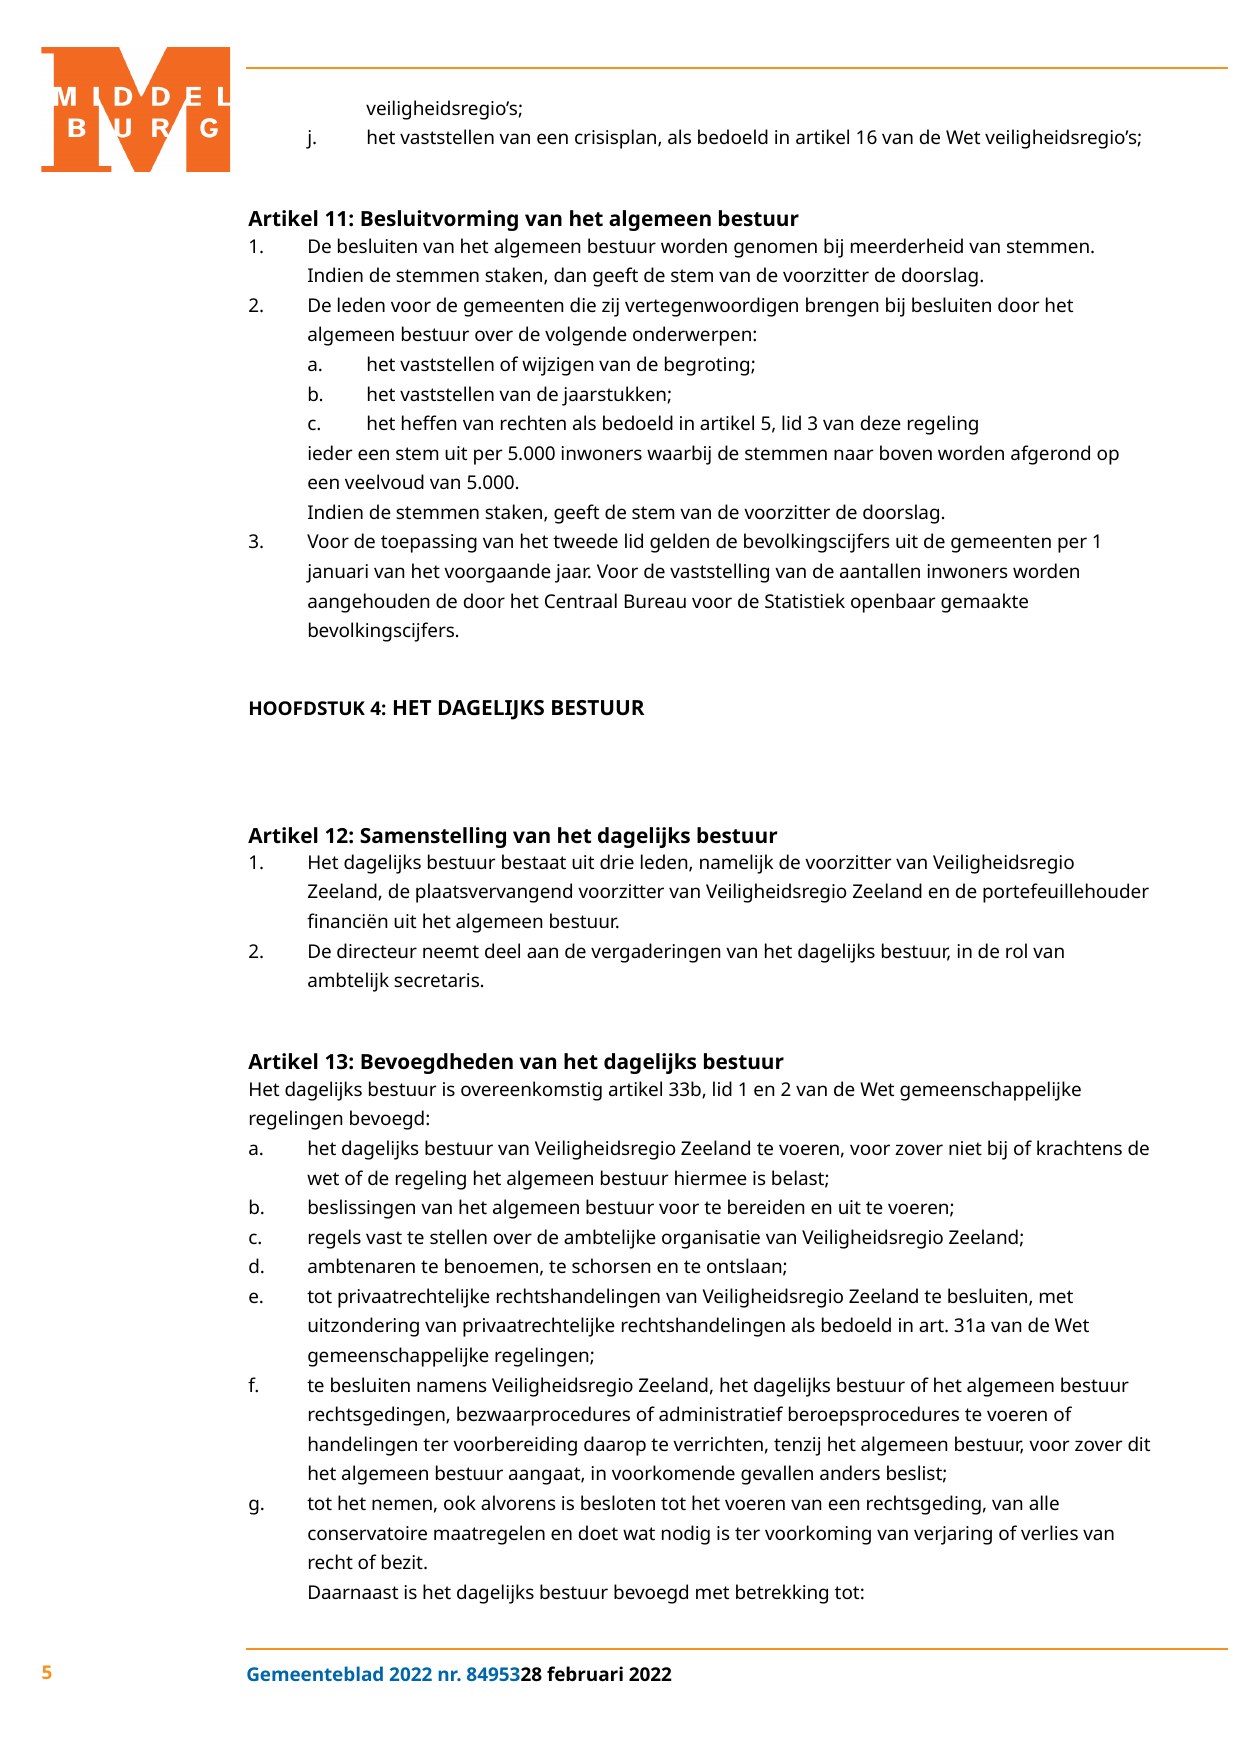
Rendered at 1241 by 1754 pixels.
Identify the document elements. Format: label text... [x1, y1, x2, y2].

text Artikel 12: Samenstelling van het dagelijks bestuur [248, 821, 1152, 849]
list het dagelijks bestuur van Veiligheidsregio Zeeland te voeren, voor zover niet bij of krachtens de wet of de regeling het algemeen bestuur hiermee is belast; [248, 1135, 1152, 1190]
list Indien de stemmen staken, geeft de stem van de voorzitter de doorslag. [248, 499, 1152, 525]
list het vaststellen of wijzigen van de begroting; [307, 351, 1152, 377]
text Het dagelijks bestuur is overeenkomstig artikel 33b, lid 1 en 2 van de Wet gemeenschappelijke regelingen bevoegd: [248, 1076, 1152, 1131]
list het vaststellen van een crisisplan, als bedoeld in artikel 16 van de Wet veiligheidsregio’s; [307, 124, 1152, 150]
list Het dagelijks bestuur bestaat uit drie leden, namelijk de voorzitter van Veiligheidsregio Zeeland, de plaatsvervangend voorzitter van Veiligheidsregio Zeeland en de portefeuillehouder financiën uit het algemeen bestuur. [248, 849, 1152, 934]
list ieder een stem uit per 5.000 inwoners waarbij de stemmen naar boven worden afgerond op een veelvoud van 5.000. [248, 440, 1152, 495]
list De leden voor de gemeenten die zij vertegenwoordigen brengen bij besluiten door het algemeen bestuur over de volgende onderwerpen: [248, 292, 1152, 347]
list Voor de toepassing van het tweede lid gelden de bevolkingscijfers uit de gemeenten per 1 januari van het voorgaande jaar. Voor de vaststelling van de aantallen inwoners worden aangehouden de door het Centraal Bureau voor de Statistiek openbaar gemaakte bevolkingscijfers. [248, 529, 1152, 643]
text Artikel 13: Bevoegdheden van het dagelijks bestuur [248, 1047, 1152, 1076]
list tot het nemen, ook alvorens is besloten tot het voeren van een rechtsgeding, van alle conservatoire maatregelen en doet wat nodig is ter voorkoming van verjaring of verlies van recht of bezit. [248, 1490, 1152, 1575]
list beslissingen van het algemeen bestuur voor te bereiden en uit te voeren; [248, 1194, 1152, 1220]
list De directeur neemt deel aan de vergaderingen van het dagelijks bestuur, in de rol van ambtelijk secretaris. [248, 938, 1152, 993]
list Daarnaast is het dagelijks bestuur bevoegd met betrekking tot: [248, 1579, 1152, 1604]
list regels vast te stellen over de ambtelijke organisatie van Veiligheidsregio Zeeland; [248, 1224, 1152, 1249]
list te besluiten namens Veiligheidsregio Zeeland, het dagelijks bestuur of het algemeen bestuur rechtsgedingen, bezwaarprocedures of administratief beroepsprocedures te voeren of handelingen ter voorbereiding daarop te verrichten, tenzij het algemeen bestuur, voor zover dit het algemeen bestuur aangaat, in voorkomende gevallen anders beslist; [248, 1372, 1152, 1486]
list het vaststellen van de jaarstukken; [307, 381, 1152, 406]
list het heffen van rechten als bedoeld in artikel 5, lid 3 van deze regeling [307, 410, 1152, 436]
list veiligheidsregio’s; [307, 95, 1152, 121]
text HOOFDSTUK 4: HET DAGELIJKS BESTUUR [248, 693, 1152, 721]
picture [41, 47, 231, 172]
text Artikel 11: Besluitvorming van het algemeen bestuur [248, 204, 1152, 233]
list tot privaatrechtelijke rechtshandelingen van Veiligheidsregio Zeeland te besluiten, met uitzondering van privaatrechtelijke rechtshandelingen als bedoeld in art. 31a van de Wet gemeenschappelijke regelingen; [248, 1283, 1152, 1368]
list De besluiten van het algemeen bestuur worden genomen bij meerderheid van stemmen. Indien de stemmen staken, dan geeft de stem van de voorzitter de doorslag. [248, 233, 1152, 288]
list ambtenaren te benoemen, te schorsen en te ontslaan; [248, 1253, 1152, 1279]
